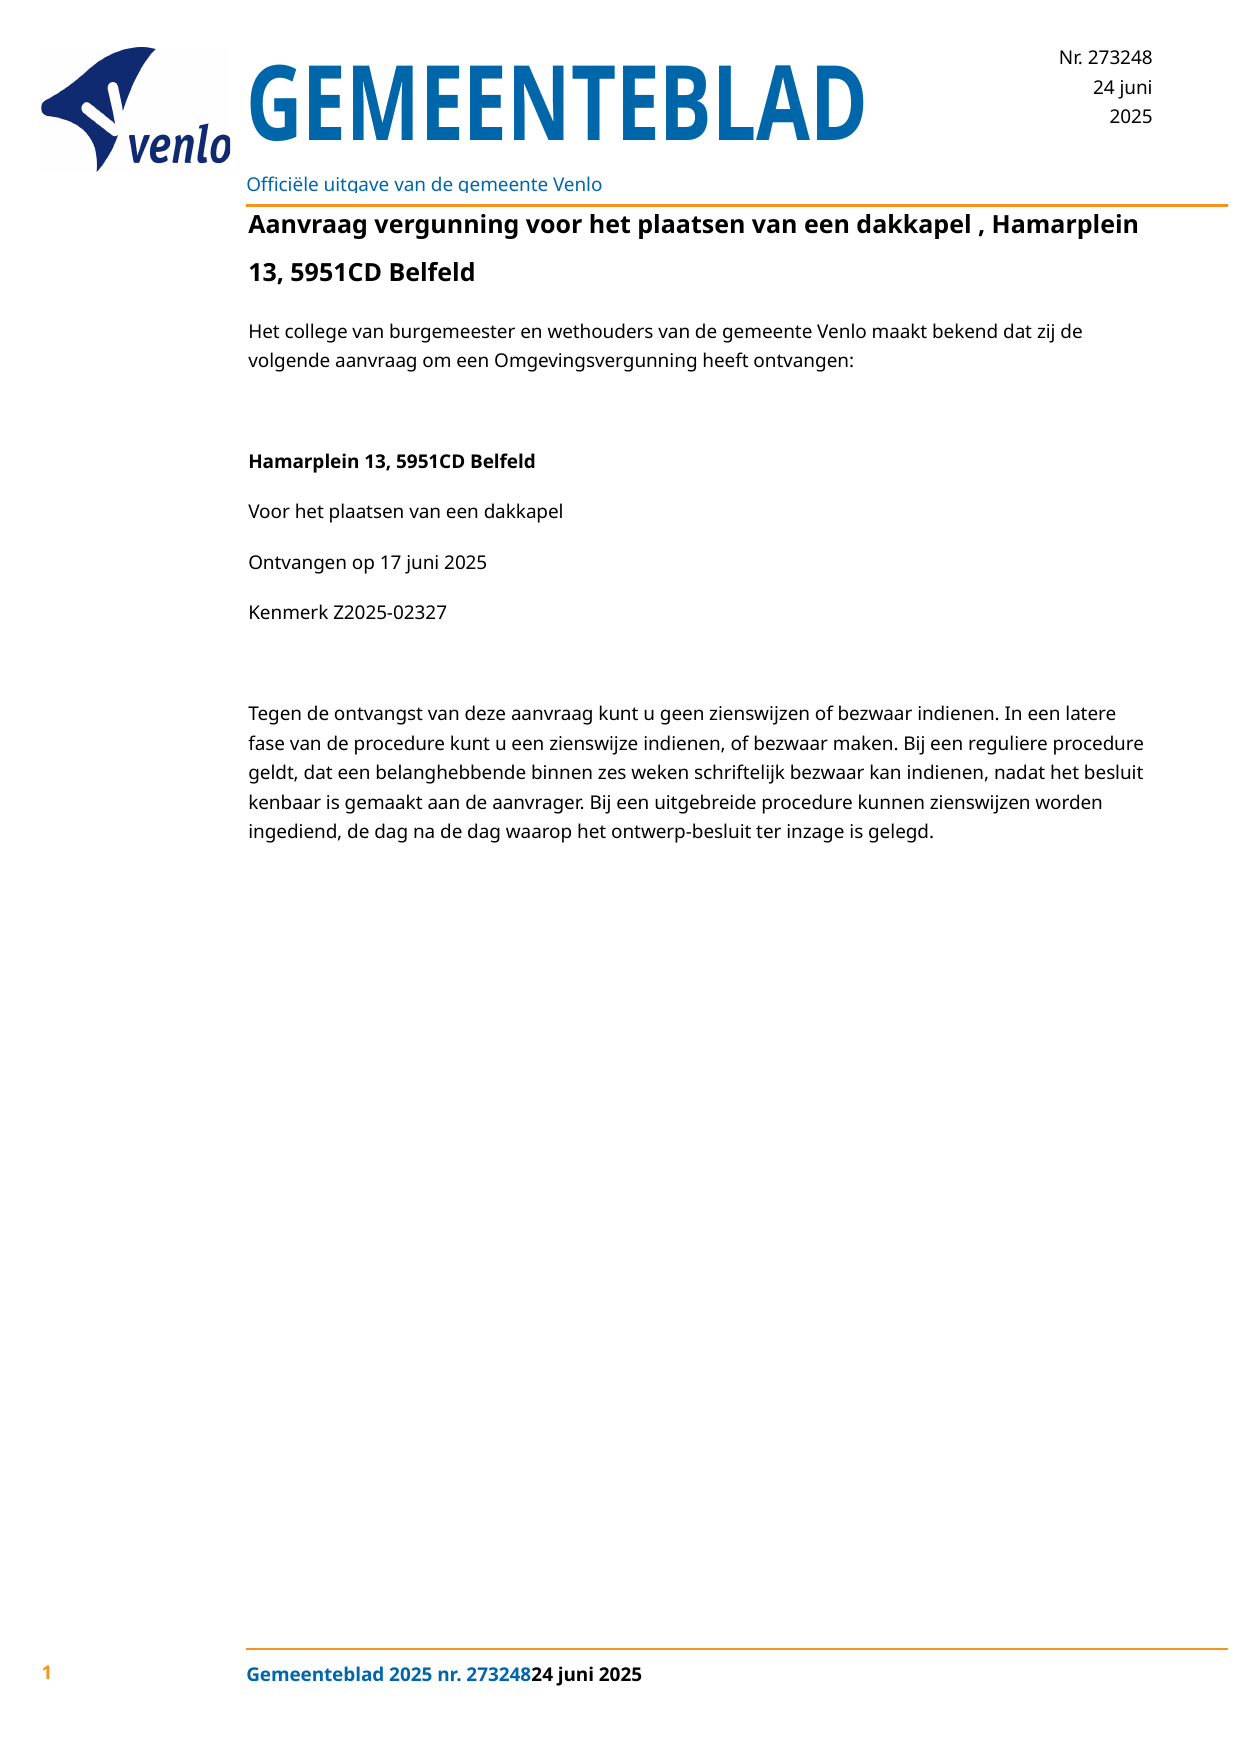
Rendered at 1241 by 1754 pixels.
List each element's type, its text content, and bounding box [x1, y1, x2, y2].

text Voor het plaatsen van een dakkapel [248, 499, 1152, 524]
text Aanvraag vergunning voor het plaatsen van een dakkapel , Hamarplein 13, 5951CD Belfeld [248, 207, 1152, 288]
text Kenmerk Z2025-02327 [248, 599, 1152, 625]
picture [41, 47, 231, 172]
text Het college van burgemeester en wethouders van de gemeente Venlo maakt bekend dat zij de volgende aanvraag om een Omgevingsvergunning heeft ontvangen: [248, 318, 1152, 373]
text Tegen de ontvangst van deze aanvraag kunt u geen zienswijzen of bezwaar indienen. In een latere fase van de procedure kunt u een zienswijze indienen, of bezwaar maken. Bij een reguliere procedure geldt, dat een belanghebbende binnen zes weken schriftelijk bezwaar kan indienen, nadat het besluit kenbaar is gemaakt aan de aanvrager. Bij een uitgebreide procedure kunnen zienswijzen worden ingediend, de dag na de dag waarop het ontwerp-besluit ter inzage is gelegd. [248, 700, 1152, 844]
text Hamarplein 13, 5951CD Belfeld [248, 448, 1152, 474]
text Ontvangen op 17 juni 2025 [248, 549, 1152, 575]
